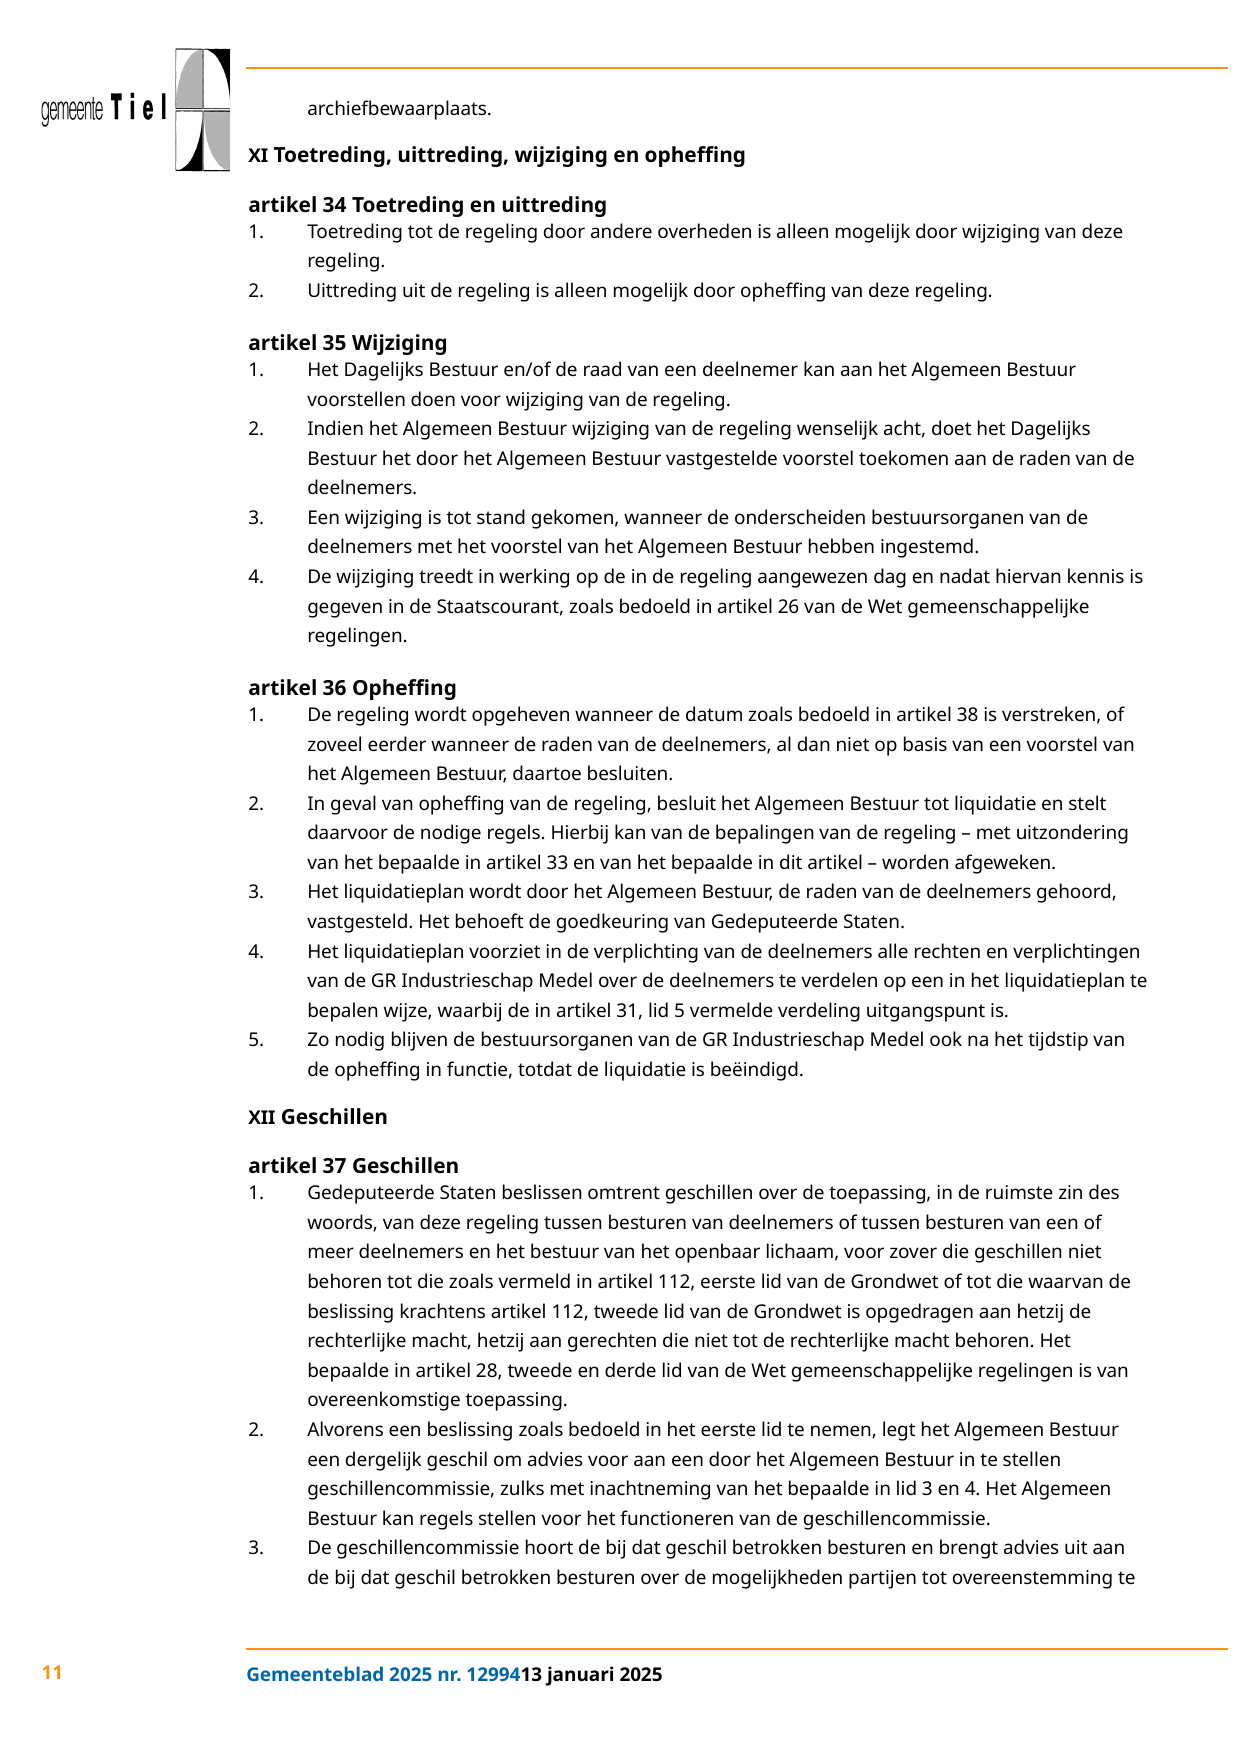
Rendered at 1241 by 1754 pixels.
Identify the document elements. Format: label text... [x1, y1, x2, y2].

list Zo nodig blijven de bestuursorganen van de GR Industrieschap Medel ook na het tijdstip van de opheffing in functie, totdat de liquidatie is beëindigd. [248, 1027, 1152, 1082]
list Toetreding tot de regeling door andere overheden is alleen mogelijk door wijziging van deze regeling. [248, 218, 1152, 273]
list De regeling wordt opgeheven wanneer de datum zoals bedoeld in artikel 38 is verstreken, of zoveel eerder wanneer de raden van de deelnemers, al dan niet op basis van een voorstel van het Algemeen Bestuur, daartoe besluiten. [248, 701, 1152, 786]
list De geschillencommissie hoort de bij dat geschil betrokken besturen en brengt advies uit aan de bij dat geschil betrokken besturen over de mogelijkheden partijen tot overeenstemming te [248, 1534, 1152, 1590]
text artikel 35 Wijziging [248, 328, 1152, 356]
list Alvorens een beslissing zoals bedoeld in het eerste lid te nemen, legt het Algemeen Bestuur een dergelijk geschil om advies voor aan een door het Algemeen Bestuur in te stellen geschillencommissie, zulks met inachtneming van het bepaalde in lid 3 en 4. Het Algemeen Bestuur kan regels stellen voor het functioneren van de geschillencommissie. [248, 1416, 1152, 1531]
list Indien het Algemeen Bestuur wijziging van de regeling wenselijk acht, doet het Dagelijks Bestuur het door het Algemeen Bestuur vastgestelde voorstel toekomen aan de raden van de deelnemers. [248, 415, 1152, 500]
list Gedeputeerde Staten beslissen omtrent geschillen over de toepassing, in de ruimste zin des woords, van deze regeling tussen besturen van deelnemers of tussen besturen van een of meer deelnemers en het bestuur van het openbaar lichaam, voor zover die geschillen niet behoren tot die zoals vermeld in artikel 112, eerste lid van de Grondwet of tot die waarvan de beslissing krachtens artikel 112, tweede lid van de Grondwet is opgedragen aan hetzij de rechterlijke macht, hetzij aan gerechten die niet tot de rechterlijke macht behoren. Het bepaalde in artikel 28, tweede en derde lid van de Wet gemeenschappelijke regelingen is van overeenkomstige toepassing. [248, 1179, 1152, 1412]
list Het Dagelijks Bestuur en/of de raad van een deelnemer kan aan het Algemeen Bestuur voorstellen doen voor wijziging van de regeling. [248, 356, 1152, 411]
list Een wijziging is tot stand gekomen, wanneer de onderscheiden bestuursorganen van de deelnemers met het voorstel van het Algemeen Bestuur hebben ingestemd. [248, 504, 1152, 559]
picture [41, 47, 231, 172]
text artikel 36 Opheffing [248, 673, 1152, 701]
list Het liquidatieplan wordt door het Algemeen Bestuur, de raden van de deelnemers gehoord, vastgesteld. Het behoeft de goedkeuring van Gedeputeerde Staten. [248, 879, 1152, 934]
list Het liquidatieplan voorziet in de verplichting van de deelnemers alle rechten en verplichtingen van de GR Industrieschap Medel over de deelnemers te verdelen op een in het liquidatieplan te bepalen wijze, waarbij de in artikel 31, lid 5 vermelde verdeling uitgangspunt is. [248, 938, 1152, 1023]
text artikel 34 Toetreding en uittreding [248, 190, 1152, 218]
list In geval van opheffing van de regeling, besluit het Algemeen Bestuur tot liquidatie en stelt daarvoor de nodige regels. Hierbij kan van de bepalingen van de regeling – met uitzondering van het bepaalde in artikel 33 en van het bepaalde in dit artikel – worden afgeweken. [248, 790, 1152, 875]
text XI Toetreding, uittreding, wijziging en opheffing [248, 140, 1152, 169]
list archiefbewaarplaats. [248, 95, 1152, 121]
list Uittreding uit de regeling is alleen mogelijk door opheffing van deze regeling. [248, 277, 1152, 303]
text artikel 37 Geschillen [248, 1151, 1152, 1179]
list De wijziging treedt in werking op de in de regeling aangewezen dag en nadat hiervan kennis is gegeven in de Staatscourant, zoals bedoeld in artikel 26 van de Wet gemeenschappelijke regelingen. [248, 563, 1152, 648]
text XII Geschillen [248, 1102, 1152, 1130]
